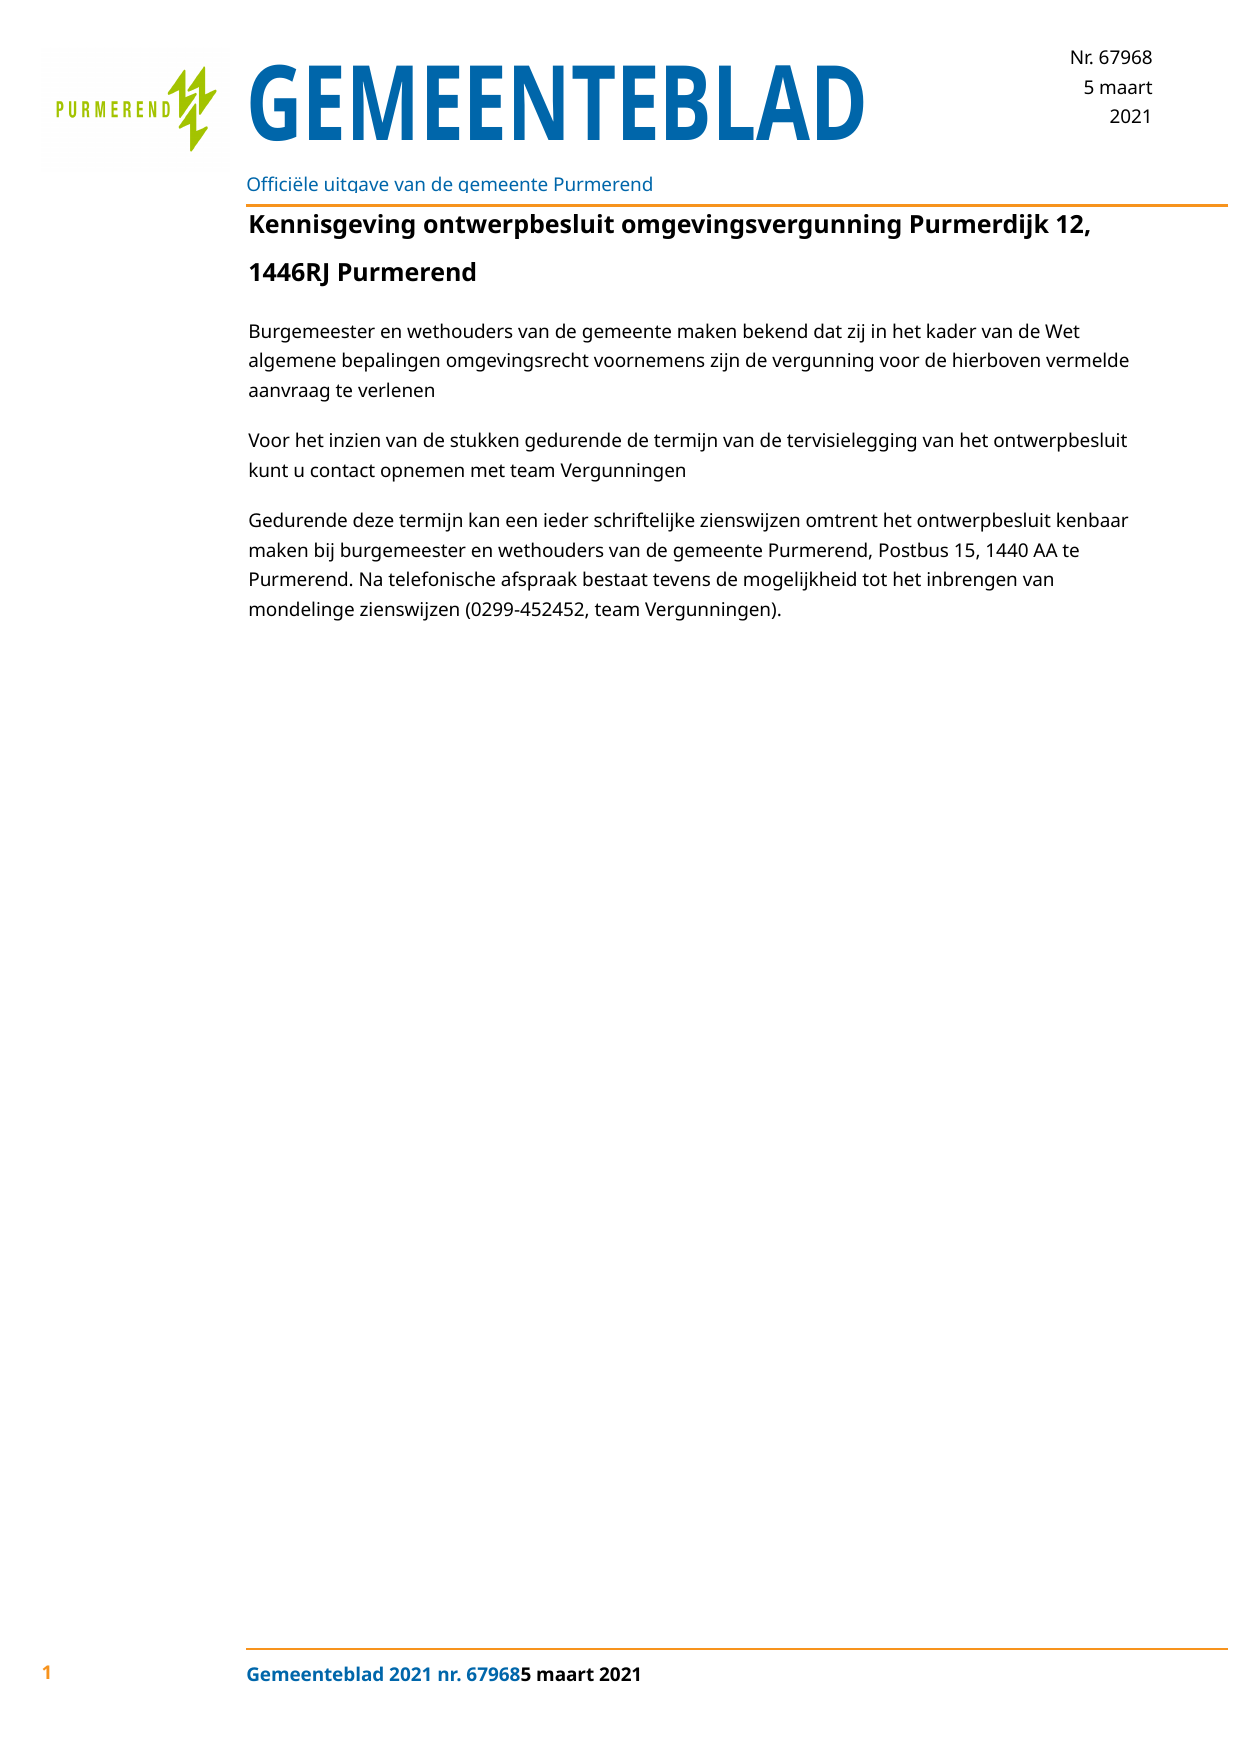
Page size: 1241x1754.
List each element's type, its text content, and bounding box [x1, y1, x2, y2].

picture [41, 47, 231, 172]
text Gedurende deze termijn kan een ieder schriftelijke zienswijzen omtrent het ontwerpbesluit kenbaar maken bij burgemeester en wethouders van de gemeente Purmerend, Postbus 15, 1440 AA te Purmerend. Na telefonische afspraak bestaat tevens de mogelijkheid tot het inbrengen van mondelinge zienswijzen (0299-452452, team Vergunningen). [248, 507, 1152, 622]
text Burgemeester en wethouders van de gemeente maken bekend dat zij in het kader van de Wet algemene bepalingen omgevingsrecht voornemens zijn de vergunning voor de hierboven vermelde aanvraag te verlenen [248, 318, 1152, 403]
text Kennisgeving ontwerpbesluit omgevingsvergunning Purmerdijk 12, 1446RJ Purmerend [248, 207, 1152, 288]
text Voor het inzien van de stukken gedurende de termijn van de tervisielegging van het ontwerpbesluit kunt u contact opnemen met team Vergunningen [248, 427, 1152, 483]
